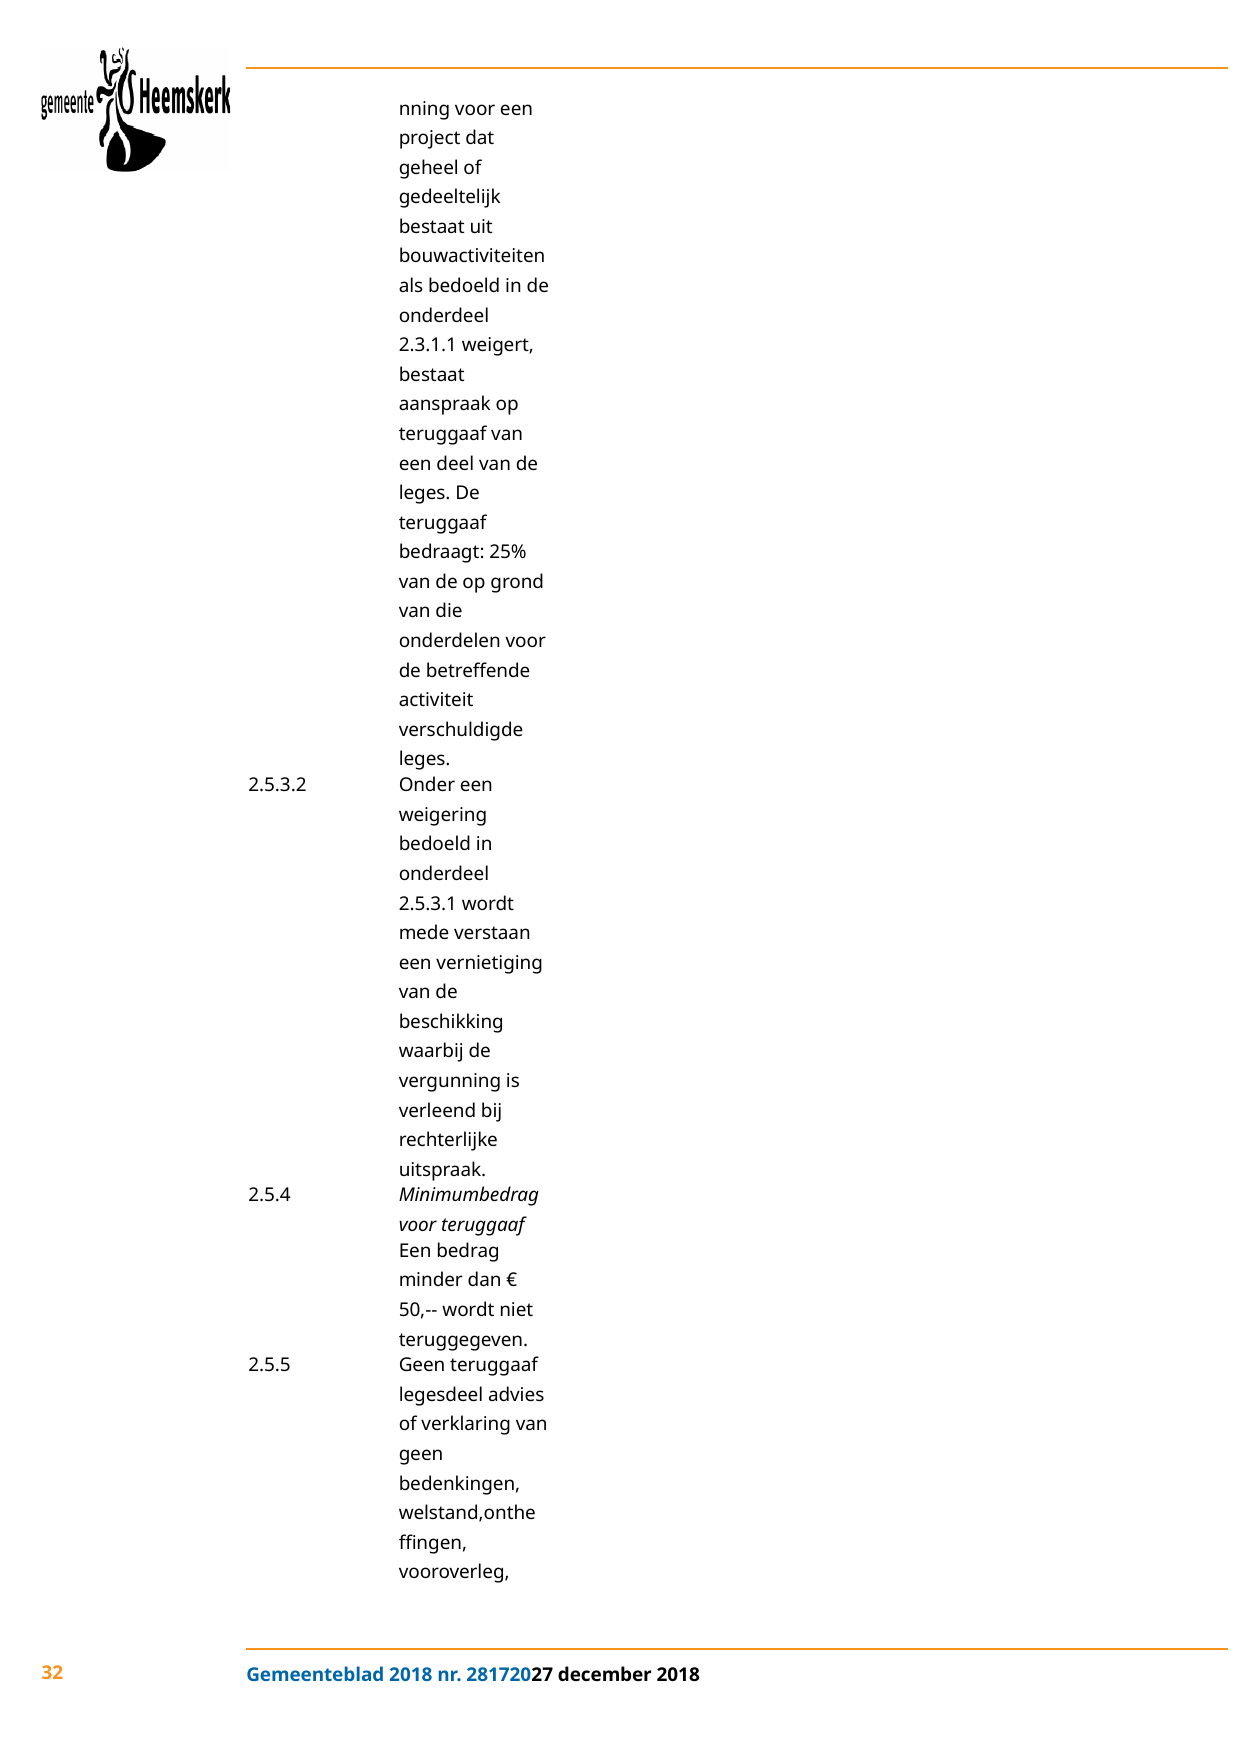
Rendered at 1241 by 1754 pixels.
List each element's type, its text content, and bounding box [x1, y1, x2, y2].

table_cell Onder een weigering bedoeld in onderdeel 2.5.3.1 wordt mede verstaan een vernietiging van de beschikking waarbij de vergunning is verleend bij rechterlijke uitspraak. [399, 771, 549, 1182]
table_cell nning voor een project dat geheel of gedeeltelijk bestaat uit bouwactiviteiten als bedoeld in de onderdeel 2.3.1.1 weigert, bestaat aanspraak op teruggaaf van een deel van de leges. De teruggaaf bedraagt: 25% van de op grond van die onderdelen voor de betreffende activiteit verschuldigde leges. [399, 95, 549, 771]
table_cell [549, 95, 700, 771]
table_cell [549, 771, 700, 1182]
table_cell [549, 1351, 700, 1584]
table_cell 2.5.4 [248, 1182, 398, 1237]
table_cell 2.5.5 [248, 1351, 398, 1584]
table_cell Een bedrag minder dan € 50,-- wordt niet teruggegeven. [399, 1237, 549, 1351]
table_cell 2.5.3.2 [248, 771, 398, 1182]
table_cell [549, 1237, 700, 1351]
table_cell [248, 95, 398, 771]
table_cell Minimumbedrag voor teruggaaf [399, 1182, 549, 1237]
table_cell [248, 1237, 398, 1351]
table_cell Geen teruggaaf legesdeel advies of verklaring van geen bedenkingen, welstand,ontheffingen, vooroverleg, [399, 1351, 549, 1584]
picture [41, 47, 231, 172]
table_cell [549, 1182, 700, 1237]
